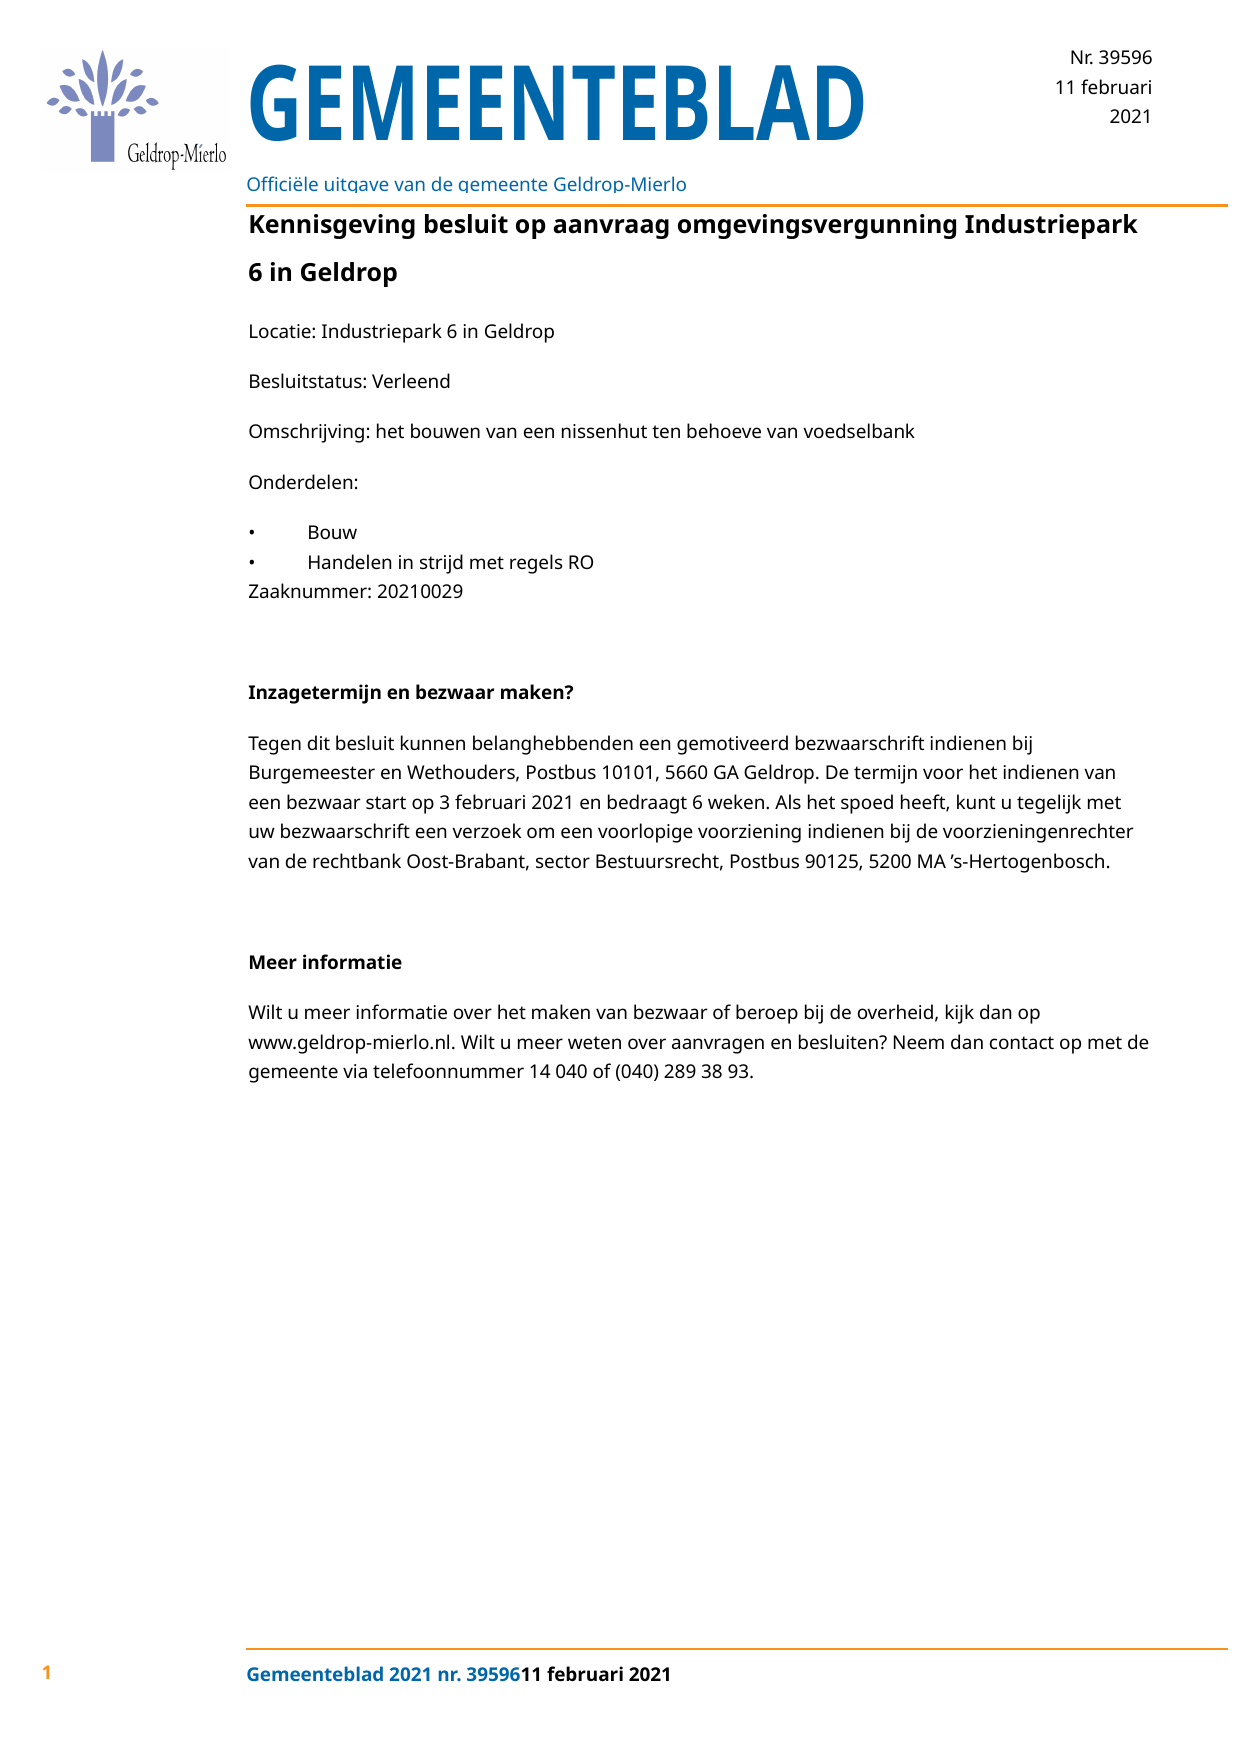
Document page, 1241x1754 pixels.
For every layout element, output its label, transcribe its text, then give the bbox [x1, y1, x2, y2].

text Omschrijving: het bouwen van een nissenhut ten behoeve van voedselbank [248, 419, 1152, 444]
list Bouw [248, 519, 1152, 545]
list Handelen in strijd met regels RO [248, 549, 1152, 575]
text Wilt u meer informatie over het maken van bezwaar of beroep bij de overheid, kijk dan op www.geldrop-mierlo.nl. Wilt u meer weten over aanvragen en besluiten? Neem dan contact op met de gemeente via telefoonnummer 14 040 of (040) 289 38 93. [248, 999, 1152, 1084]
text Meer informatie [248, 949, 1152, 975]
text Inzagetermijn en bezwaar maken? [248, 679, 1152, 705]
text Onderdelen: [248, 469, 1152, 495]
text Besluitstatus: Verleend [248, 368, 1152, 394]
text Locatie: Industriepark 6 in Geldrop [248, 318, 1152, 344]
text Tegen dit besluit kunnen belanghebbenden een gemotiveerd bezwaarschrift indienen bij Burgemeester en Wethouders, Postbus 10101, 5660 GA Geldrop. De termijn voor het indienen van een bezwaar start op 3 februari 2021 en bedraagt 6 weken. Als het spoed heeft, kunt u tegelijk met uw bezwaarschrift een verzoek om een voorlopige voorziening indienen bij de voorzieningenrechter van de rechtbank Oost-Brabant, sector Bestuursrecht, Postbus 90125, 5200 MA ’s-Hertogenbosch. [248, 730, 1152, 874]
picture [41, 47, 231, 172]
text Kennisgeving besluit op aanvraag omgevingsvergunning Industriepark 6 in Geldrop [248, 207, 1152, 288]
text Zaaknummer: 20210029 [248, 579, 1152, 604]
